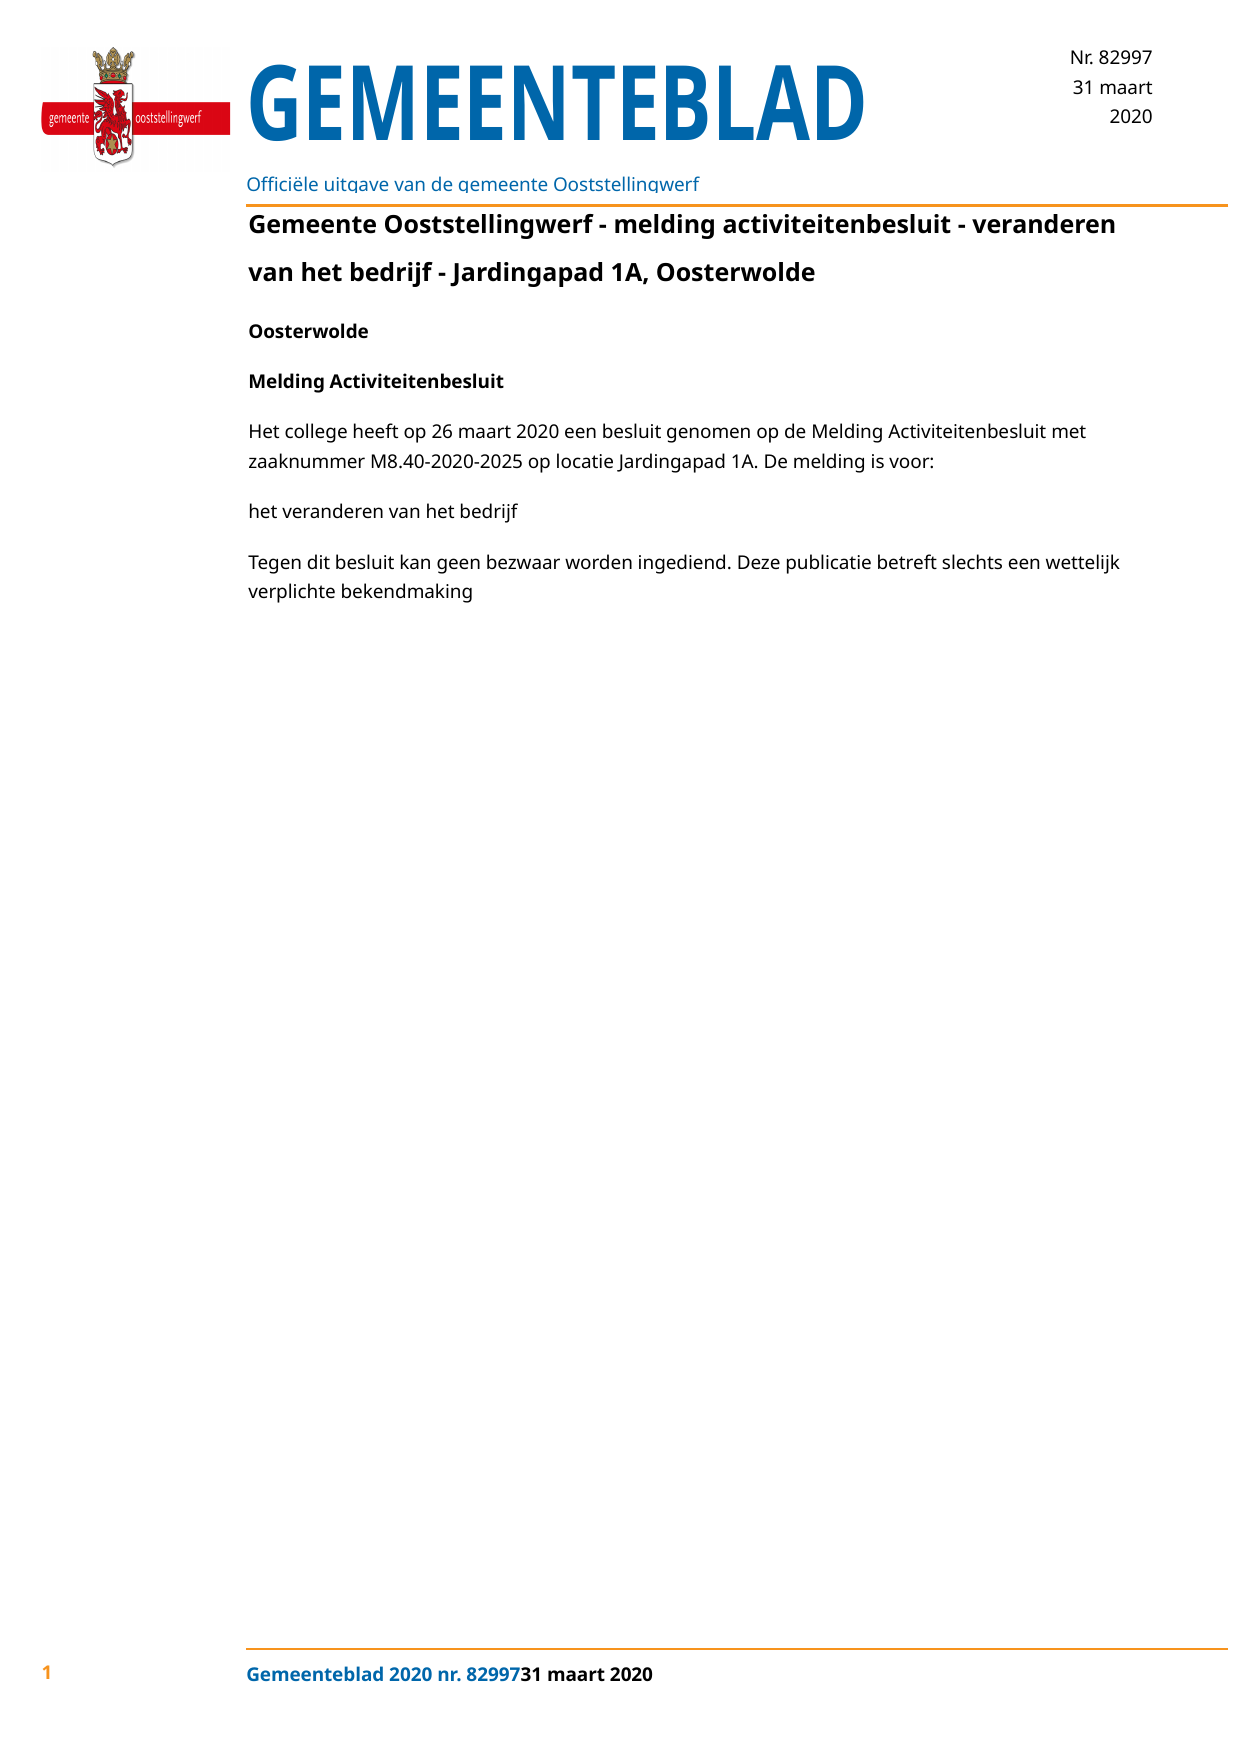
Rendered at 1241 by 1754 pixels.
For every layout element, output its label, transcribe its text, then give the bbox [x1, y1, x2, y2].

text Tegen dit besluit kan geen bezwaar worden ingediend. Deze publicatie betreft slechts een wettelijk verplichte bekendmaking [248, 549, 1152, 604]
text Oosterwolde [248, 318, 1152, 344]
picture [41, 47, 231, 172]
text Het college heeft op 26 maart 2020 een besluit genomen op de Melding Activiteitenbesluit met zaaknummer M8.40-2020-2025 op locatie Jardingapad 1A. De melding is voor: [248, 419, 1152, 474]
text Melding Activiteitenbesluit [248, 368, 1152, 394]
text het veranderen van het bedrijf [248, 499, 1152, 524]
text Gemeente Ooststellingwerf - melding activiteitenbesluit - veranderen van het bedrijf - Jardingapad 1A, Oosterwolde [248, 207, 1152, 288]
